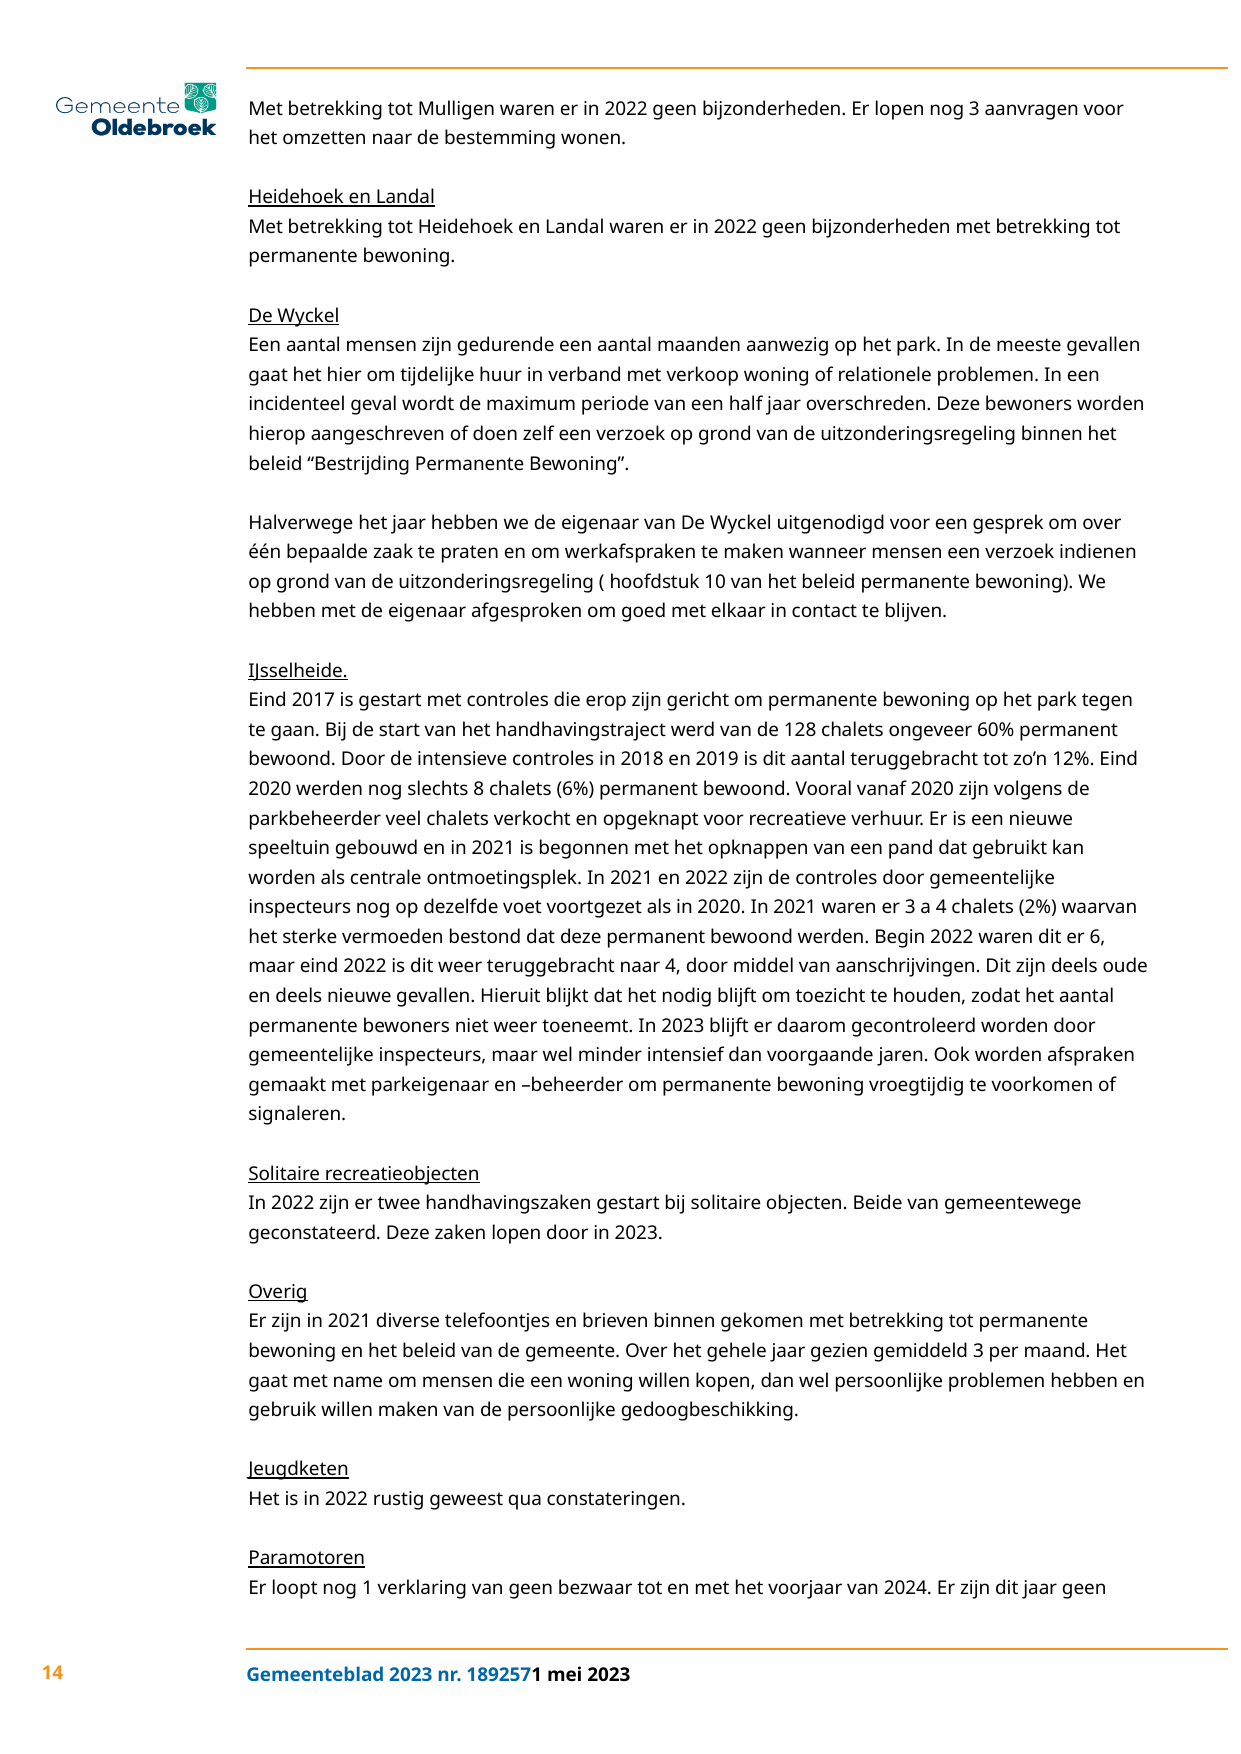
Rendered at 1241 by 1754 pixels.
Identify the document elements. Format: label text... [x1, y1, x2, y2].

text Met betrekking tot Mulligen waren er in 2022 geen bijzonderheden. Er lopen nog 3 aanvragen voor het omzetten naar de bestemming wonen. [248, 95, 1152, 150]
text Halverwege het jaar hebben we de eigenaar van De Wyckel uitgenodigd voor een gesprek om over één bepaalde zaak te praten en om werkafspraken te maken wanneer mensen een verzoek indienen op grond van de uitzonderingsregeling ( hoofdstuk 10 van het beleid permanente bewoning). We hebben met de eigenaar afgesproken om goed met elkaar in contact te blijven. [248, 509, 1152, 623]
text In 2022 zijn er twee handhavingszaken gestart bij solitaire objecten. Beide van gemeentewege geconstateerd. Deze zaken lopen door in 2023. [248, 1189, 1152, 1245]
text Overig [248, 1278, 1152, 1304]
text Met betrekking tot Heidehoek en Landal waren er in 2022 geen bijzonderheden met betrekking tot permanente bewoning. [248, 213, 1152, 268]
picture [41, 47, 231, 172]
text Paramotoren [248, 1544, 1152, 1570]
text Het is in 2022 rustig geweest qua constateringen. [248, 1485, 1152, 1511]
text Eind 2017 is gestart met controles die erop zijn gericht om permanente bewoning op het park tegen te gaan. Bij de start van het handhavingstraject werd van de 128 chalets ongeveer 60% permanent bewoond. Door de intensieve controles in 2018 en 2019 is dit aantal teruggebracht tot zo’n 12%. Eind 2020 werden nog slechts 8 chalets (6%) permanent bewoond. Vooral vanaf 2020 zijn volgens de parkbeheerder veel chalets verkocht en opgeknapt voor recreatieve verhuur. Er is een nieuwe speeltuin gebouwd en in 2021 is begonnen met het opknappen van een pand dat gebruikt kan worden als centrale ontmoetingsplek. In 2021 en 2022 zijn de controles door gemeentelijke inspecteurs nog op dezelfde voet voortgezet als in 2020. In 2021 waren er 3 a 4 chalets (2%) waarvan het sterke vermoeden bestond dat deze permanent bewoond werden. Begin 2022 waren dit er 6, maar eind 2022 is dit weer teruggebracht naar 4, door middel van aanschrijvingen. Dit zijn deels oude en deels nieuwe gevallen. Hieruit blijkt dat het nodig blijft om toezicht te houden, zodat het aantal permanente bewoners niet weer toeneemt. In 2023 blijft er daarom gecontroleerd worden door gemeentelijke inspecteurs, maar wel minder intensief dan voorgaande jaren. Ook worden afspraken gemaakt met parkeigenaar en –beheerder om permanente bewoning vroegtijdig te voorkomen of signaleren. [248, 686, 1152, 1126]
text Er loopt nog 1 verklaring van geen bezwaar tot en met het voorjaar van 2024. Er zijn dit jaar geen [248, 1574, 1152, 1600]
text gebruik willen maken van de persoonlijke gedoogbeschikking. [248, 1396, 1152, 1422]
text De Wyckel [248, 302, 1152, 328]
text Er zijn in 2021 diverse telefoontjes en brieven binnen gekomen met betrekking tot permanente bewoning en het beleid van de gemeente. Over het gehele jaar gezien gemiddeld 3 per maand. Het gaat met name om mensen die een woning willen kopen, dan wel persoonlijke problemen hebben en [248, 1308, 1152, 1393]
text Solitaire recreatieobjecten [248, 1160, 1152, 1186]
text Jeugdketen [248, 1456, 1152, 1481]
text IJsselheide. [248, 657, 1152, 683]
text Een aantal mensen zijn gedurende een aantal maanden aanwezig op het park. In de meeste gevallen gaat het hier om tijdelijke huur in verband met verkoop woning of relationele problemen. In een incidenteel geval wordt de maximum periode van een half jaar overschreden. Deze bewoners worden hierop aangeschreven of doen zelf een verzoek op grond van de uitzonderingsregeling binnen het beleid “Bestrijding Permanente Bewoning”. [248, 331, 1152, 476]
text Heidehoek en Landal [248, 183, 1152, 209]
